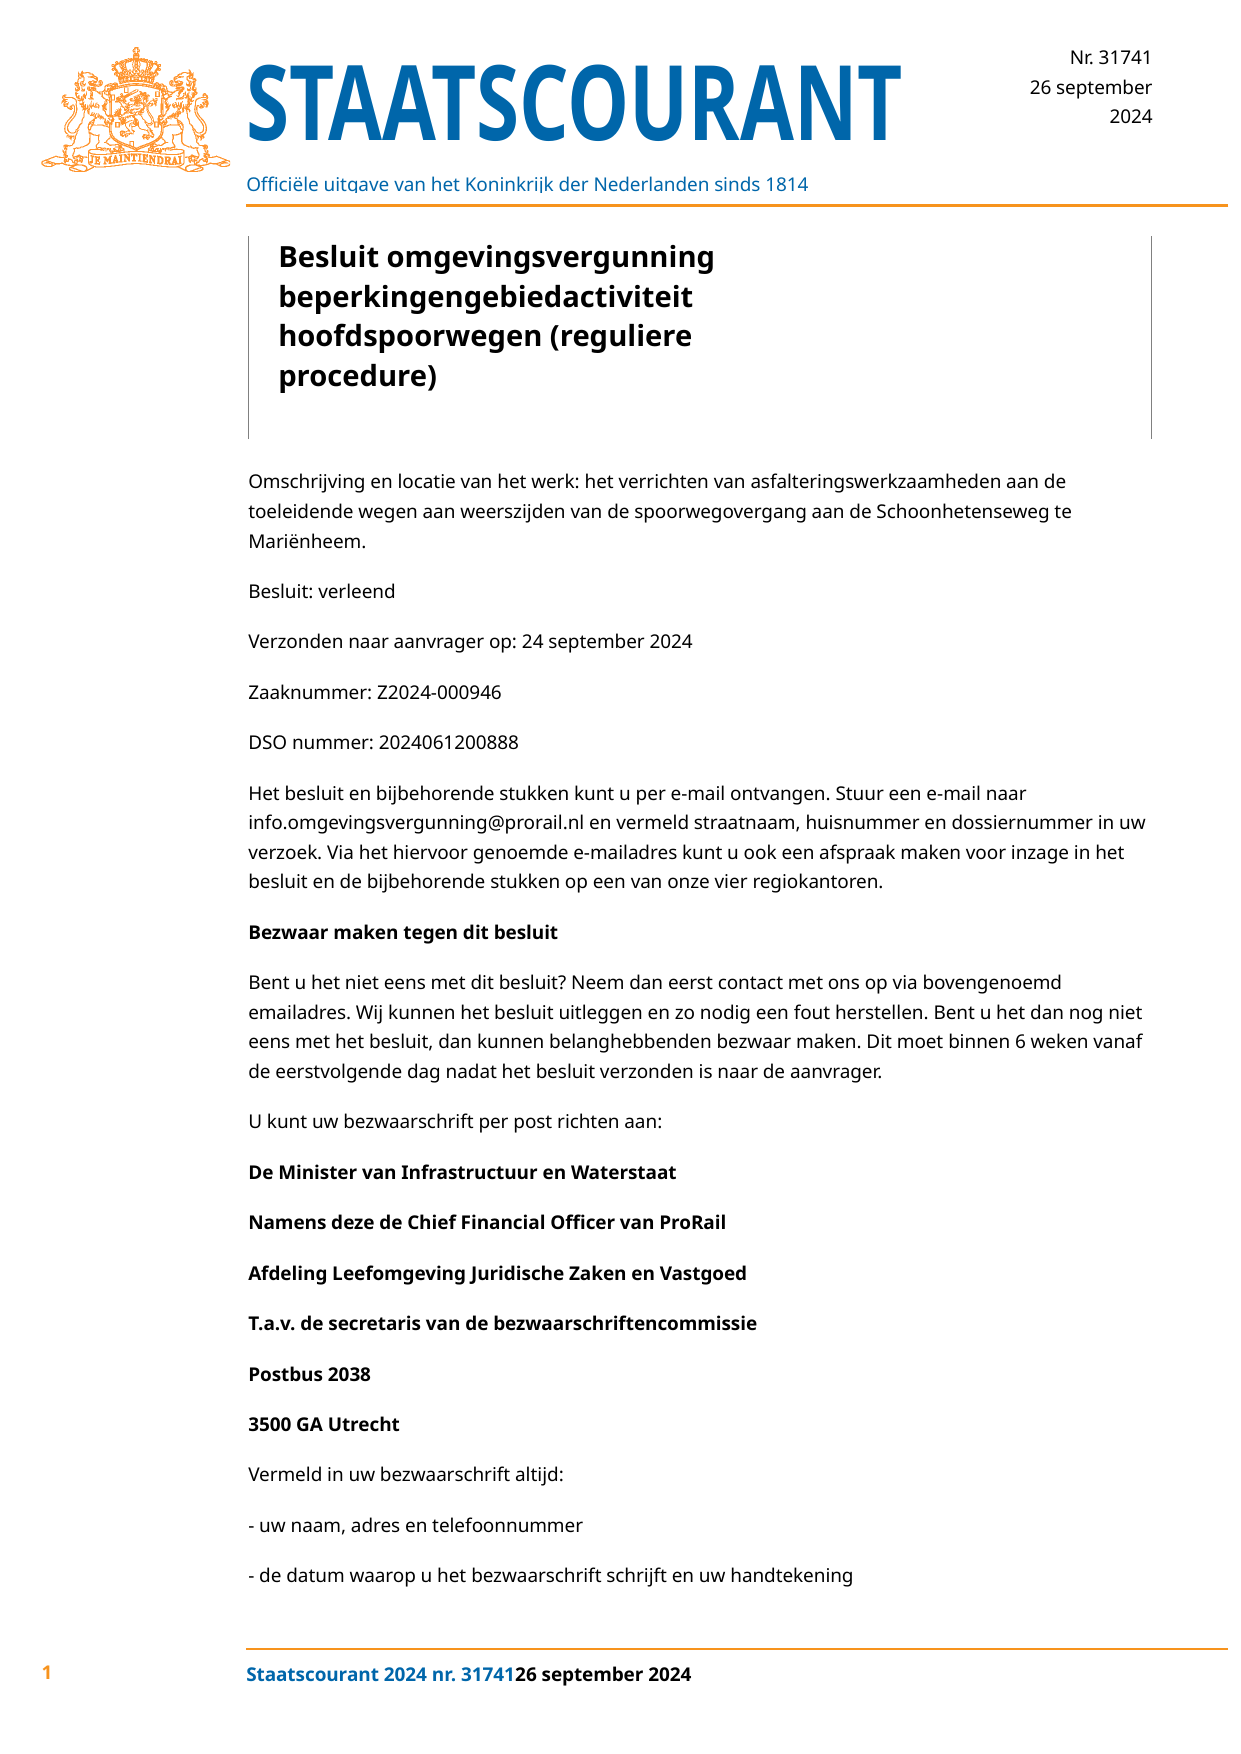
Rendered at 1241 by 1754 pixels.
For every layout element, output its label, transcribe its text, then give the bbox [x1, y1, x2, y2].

text 3500 GA Utrecht [248, 1411, 1152, 1437]
text Afdeling Leefomgeving Juridische Zaken en Vastgoed [248, 1260, 1152, 1286]
table_header [850, 236, 912, 413]
text - de datum waarop u het bezwaarschrift schrijft en uw handtekening [248, 1562, 1152, 1588]
text T.a.v. de secretaris van de bezwaarschriftencommissie [248, 1310, 1152, 1336]
text Namens deze de Chief Financial Officer van ProRail [248, 1209, 1152, 1235]
picture [41, 47, 231, 172]
text Bezwaar maken tegen dit besluit [248, 919, 1152, 945]
text Vermeld in uw bezwaarschrift altijd: [248, 1462, 1152, 1487]
text Het besluit en bijbehorende stukken kunt u per e-mail ontvangen. Stuur een e-mail naar info.omgevingsvergunning@prorail.nl en vermeld straatnaam, huisnummer en dossiernummer in uw verzoek. Via het hiervoor genoemde e-mailadres kunt u ook een afspraak maken voor inzage in het besluit en de bijbehorende stukken op een van onze vier regiokantoren. [248, 780, 1152, 894]
picture [912, 236, 1090, 414]
text - uw naam, adres en telefoonnummer [248, 1512, 1152, 1538]
table_header Besluit omgevingsvergunning beperkingengebiedactiviteit hoofdspoorwegen (reguliere procedure) [249, 236, 850, 439]
text Besluit: verleend [248, 578, 1152, 604]
table_header [1090, 236, 1151, 413]
table_header [850, 414, 1151, 439]
text DSO nummer: 2024061200888 [248, 729, 1152, 755]
text Postbus 2038 [248, 1361, 1152, 1386]
text U kunt uw bezwaarschrift per post richten aan: [248, 1109, 1152, 1134]
text Bent u het niet eens met dit besluit? Neem dan eerst contact met ons op via bovengenoemd emailadres. Wij kunnen het besluit uitleggen en zo nodig een fout herstellen. Bent u het dan nog niet eens met het besluit, dan kunnen belanghebbenden bezwaar maken. Dit moet binnen 6 weken vanaf de eerstvolgende dag nadat het besluit verzonden is naar de aanvrager. [248, 969, 1152, 1084]
text Zaaknummer: Z2024-000946 [248, 679, 1152, 705]
text Verzonden naar aanvrager op: 24 september 2024 [248, 629, 1152, 654]
text Omschrijving en locatie van het werk: het verrichten van asfalteringswerkzaamheden aan de toeleidende wegen aan weerszijden van de spoorwegovergang aan de Schoonhetenseweg te Mariënheem. [248, 469, 1152, 553]
text De Minister van Infrastructuur en Waterstaat [248, 1159, 1152, 1185]
